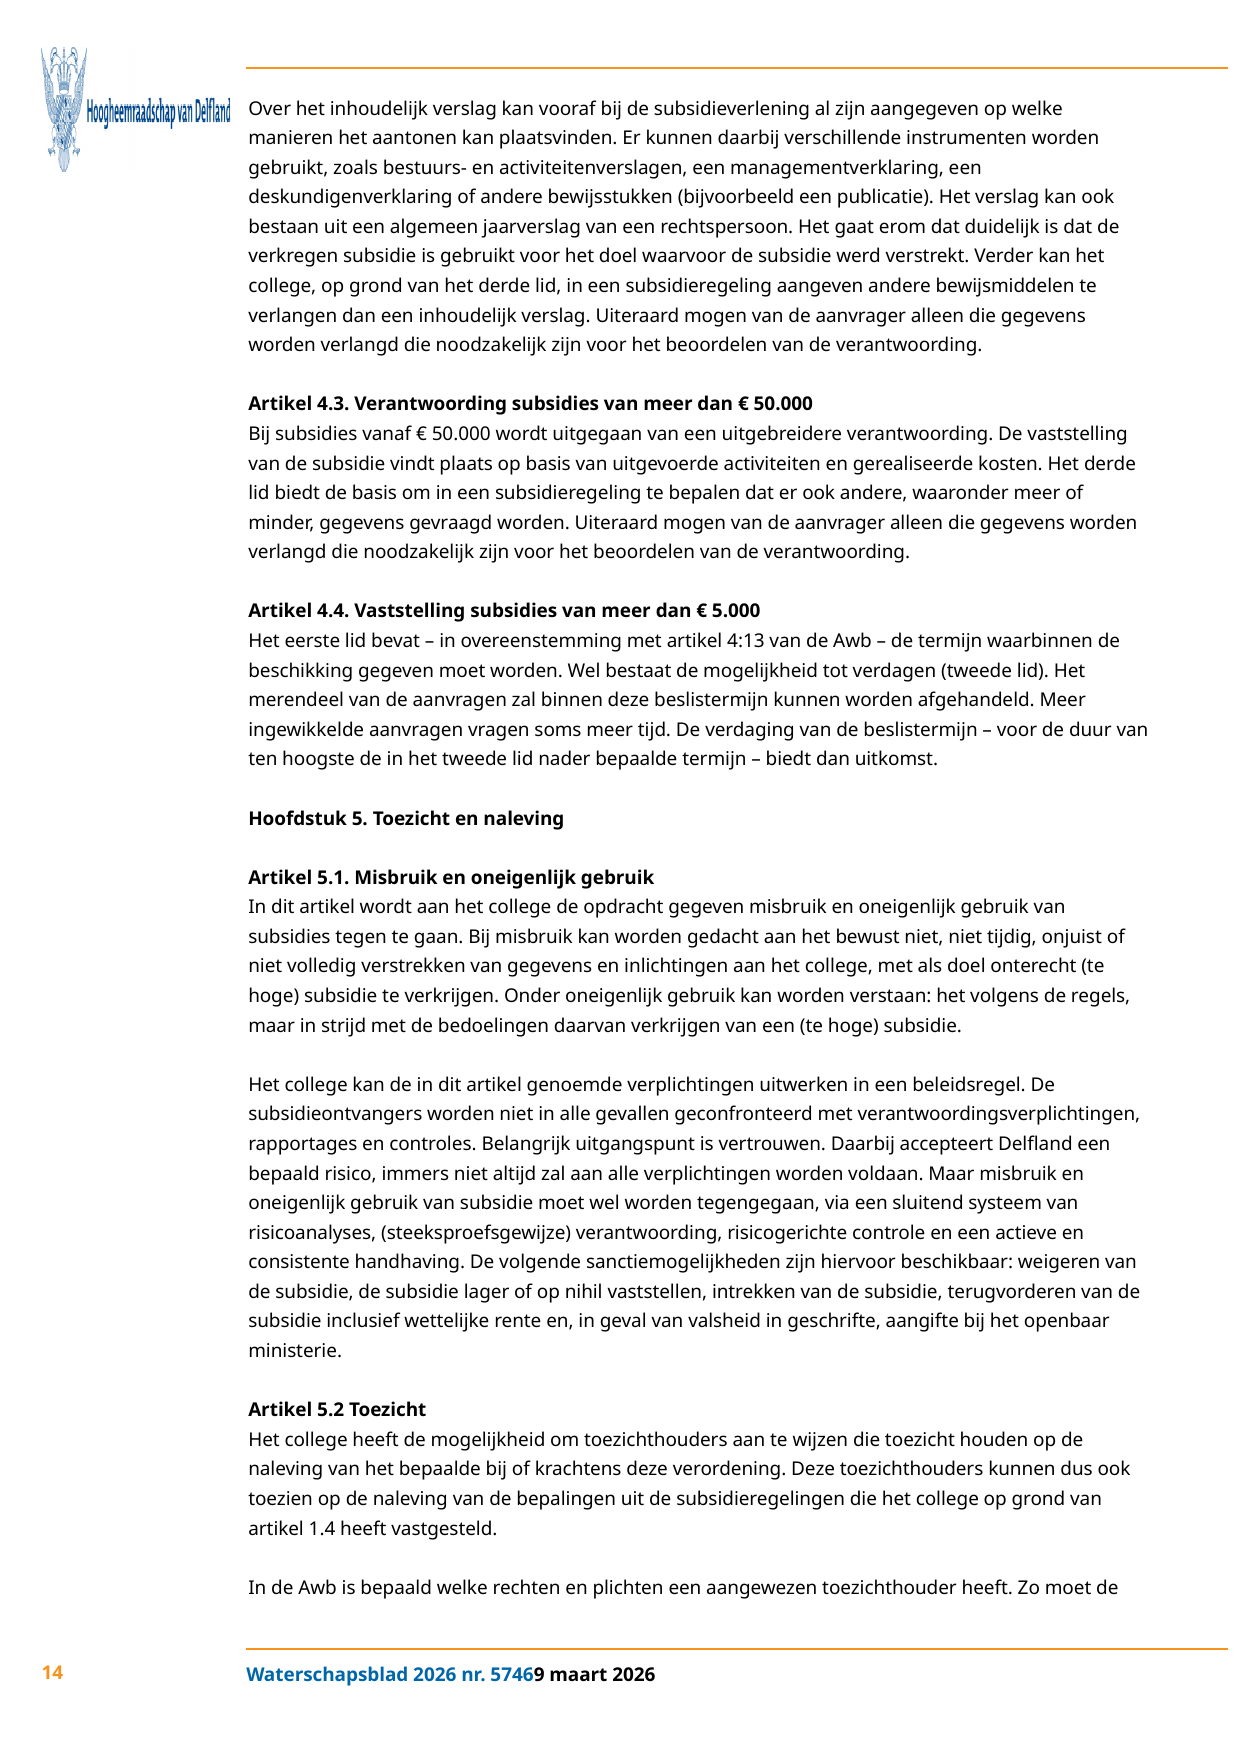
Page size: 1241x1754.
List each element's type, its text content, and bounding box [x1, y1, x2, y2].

text Hoofdstuk 5. Toezicht en naleving [248, 805, 1152, 831]
text Artikel 5.2 Toezicht [248, 1396, 1152, 1422]
text Het college heeft de mogelijkheid om toezichthouders aan te wijzen die toezicht houden op de naleving van het bepaalde bij of krachtens deze verordening. Deze toezichthouders kunnen dus ook toezien op de naleving van de bepalingen uit de subsidieregelingen die het college op grond van artikel 1.4 heeft vastgesteld. [248, 1426, 1152, 1541]
text In dit artikel wordt aan het college de opdracht gegeven misbruik en oneigenlijk gebruik van subsidies tegen te gaan. Bij misbruik kan worden gedacht aan het bewust niet, niet tijdig, onjuist of niet volledig verstrekken van gegevens en inlichtingen aan het college, met als doel onterecht (te hoge) subsidie te verkrijgen. Onder oneigenlijk gebruik kan worden verstaan: het volgens de regels, maar in strijd met de bedoelingen daarvan verkrijgen van een (te hoge) subsidie. [248, 893, 1152, 1038]
text Het college kan de in dit artikel genoemde verplichtingen uitwerken in een beleidsregel. De subsidieontvangers worden niet in alle gevallen geconfronteerd met verantwoordingsverplichtingen, rapportages en controles. Belangrijk uitgangspunt is vertrouwen. Daarbij accepteert Delfland een bepaald risico, immers niet altijd zal aan alle verplichtingen worden voldaan. Maar misbruik en oneigenlijk gebruik van subsidie moet wel worden tegengegaan, via een sluitend systeem van risicoanalyses, (steeksproefsgewijze) verantwoording, risicogerichte controle en een actieve en consistente handhaving. De volgende sanctiemogelijkheden zijn hiervoor beschikbaar: weigeren van de subsidie, de subsidie lager of op nihil vaststellen, intrekken van de subsidie, terugvorderen van de subsidie inclusief wettelijke rente en, in geval van valsheid in geschrifte, aangifte bij het openbaar ministerie. [248, 1071, 1152, 1363]
text Het eerste lid bevat – in overeenstemming met artikel 4:13 van de Awb – de termijn waarbinnen de beschikking gegeven moet worden. Wel bestaat de mogelijkheid tot verdagen (tweede lid). Het merendeel van de aanvragen zal binnen deze beslistermijn kunnen worden afgehandeld. Meer ingewikkelde aanvragen vragen soms meer tijd. De verdaging van de beslistermijn – voor de duur van ten hoogste de in het tweede lid nader bepaalde termijn – biedt dan uitkomst. [248, 627, 1152, 771]
text Over het inhoudelijk verslag kan vooraf bij de subsidieverlening al zijn aangegeven op welke manieren het aantonen kan plaatsvinden. Er kunnen daarbij verschillende instrumenten worden gebruikt, zoals bestuurs- en activiteitenverslagen, een managementverklaring, een deskundigenverklaring of andere bewijsstukken (bijvoorbeeld een publicatie). Het verslag kan ook bestaan uit een algemeen jaarverslag van een rechtspersoon. Het gaat erom dat duidelijk is dat de verkregen subsidie is gebruikt voor het doel waarvoor de subsidie werd verstrekt. Verder kan het college, op grond van het derde lid, in een subsidieregeling aangeven andere bewijsmiddelen te verlangen dan een inhoudelijk verslag. Uiteraard mogen van de aanvrager alleen die gegevens worden verlangd die noodzakelijk zijn voor het beoordelen van de verantwoording. [248, 95, 1152, 357]
text Bij subsidies vanaf € 50.000 wordt uitgegaan van een uitgebreidere verantwoording. De vaststelling van de subsidie vindt plaats op basis van uitgevoerde activiteiten en gerealiseerde kosten. Het derde lid biedt de basis om in een subsidieregeling te bepalen dat er ook andere, waaronder meer of minder, gegevens gevraagd worden. Uiteraard mogen van de aanvrager alleen die gegevens worden verlangd die noodzakelijk zijn voor het beoordelen van de verantwoording. [248, 420, 1152, 564]
text In de Awb is bepaald welke rechten en plichten een aangewezen toezichthouder heeft. Zo moet de [248, 1574, 1152, 1600]
picture [41, 47, 231, 172]
text Artikel 5.1. Misbruik en oneigenlijk gebruik [248, 864, 1152, 890]
text Artikel 4.4. Vaststelling subsidies van meer dan € 5.000 [248, 598, 1152, 623]
text Artikel 4.3. Verantwoording subsidies van meer dan € 50.000 [248, 391, 1152, 416]
